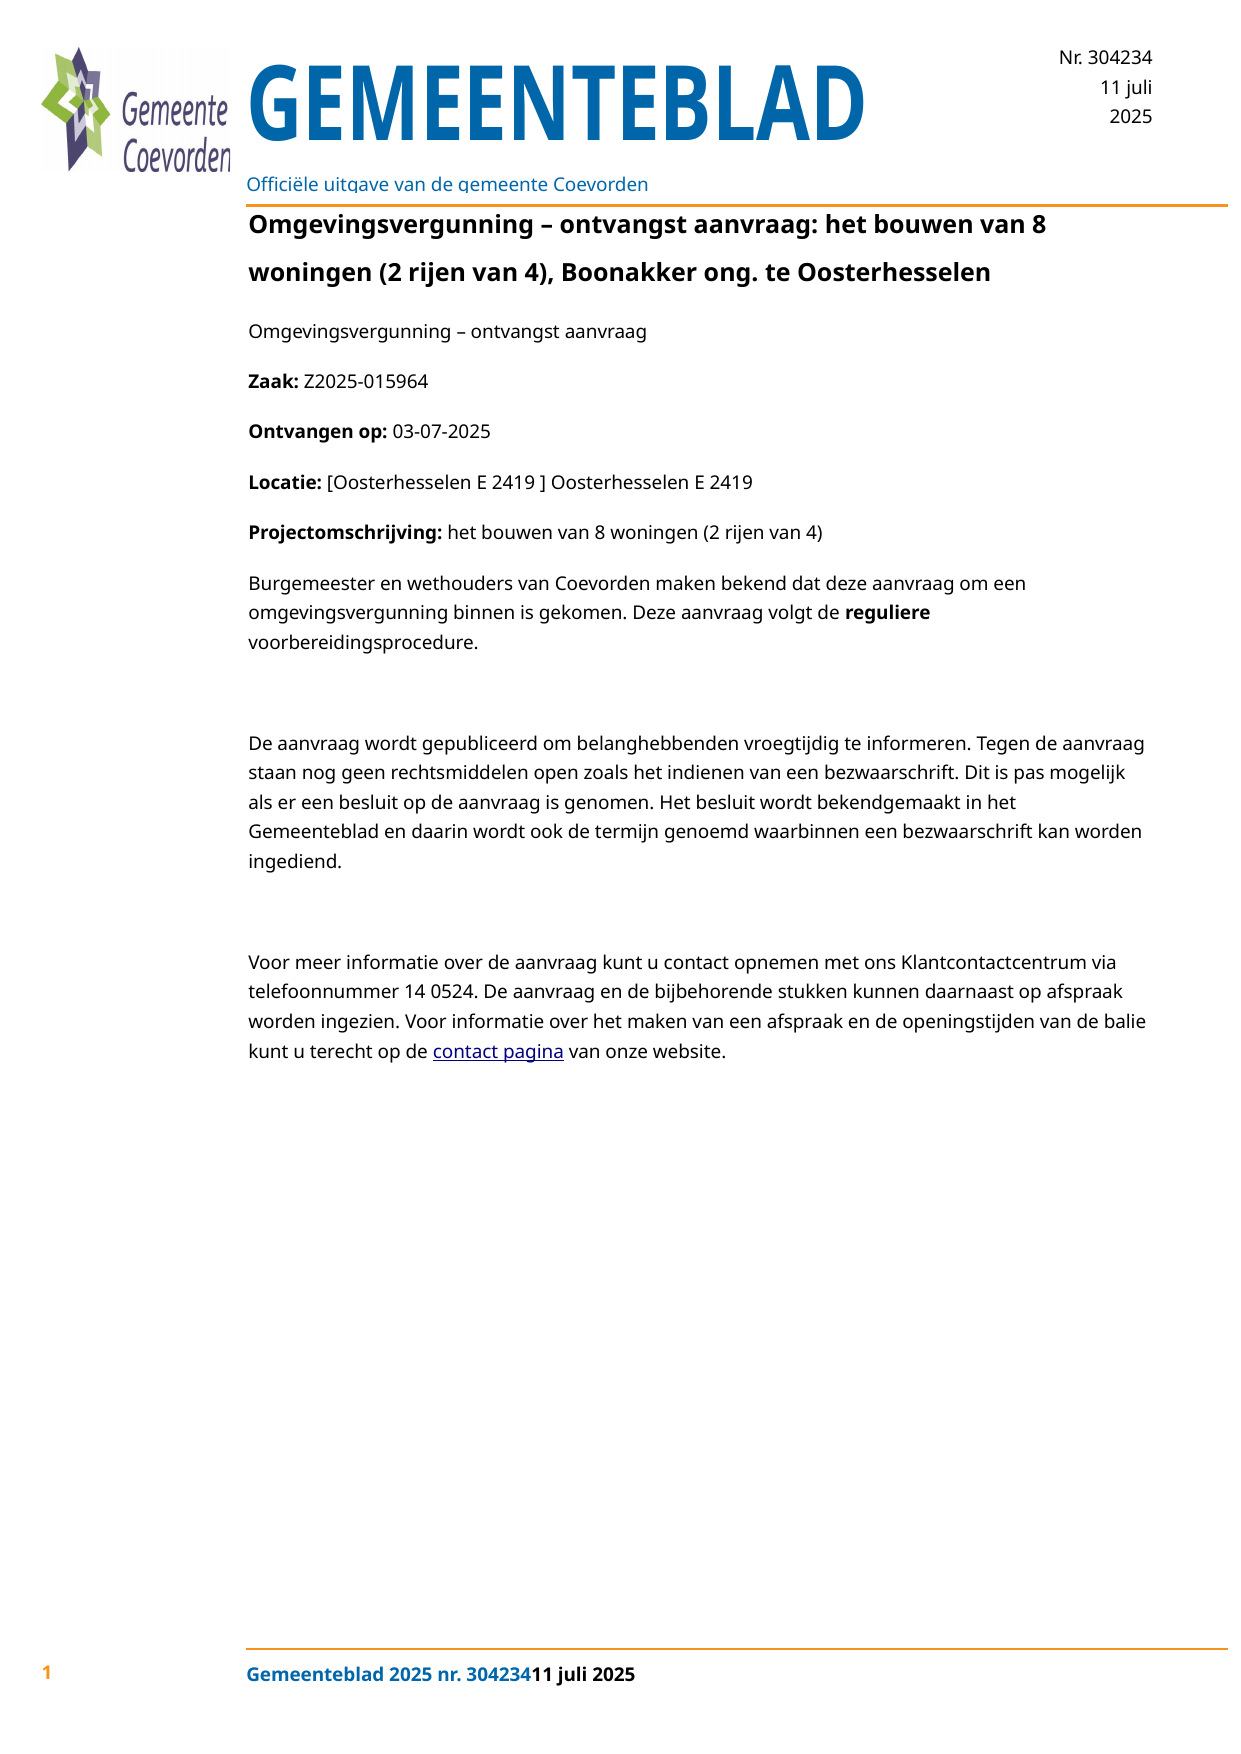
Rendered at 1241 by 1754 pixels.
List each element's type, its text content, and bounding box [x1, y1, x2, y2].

text Omgevingsvergunning – ontvangst aanvraag [248, 318, 1152, 344]
text Projectomschrijving: het bouwen van 8 woningen (2 rijen van 4) [248, 519, 1152, 545]
text Voor meer informatie over de aanvraag kunt u contact opnemen met ons Klantcontactcentrum via telefoonnummer 14 0524. De aanvraag en de bijbehorende stukken kunnen daarnaast op afspraak worden ingezien. Voor informatie over het maken van een afspraak en de openingstijden van de balie kunt u terecht op de contact pagina van onze website. [248, 949, 1152, 1064]
text Burgemeester en wethouders van Coevorden maken bekend dat deze aanvraag om een omgevingsvergunning binnen is gekomen. Deze aanvraag volgt de reguliere voorbereidingsprocedure. [248, 570, 1152, 655]
text Zaak: Z2025-015964 [248, 368, 1152, 394]
text Locatie: [Oosterhesselen E 2419 ] Oosterhesselen E 2419 [248, 469, 1152, 495]
text Omgevingsvergunning – ontvangst aanvraag: het bouwen van 8 woningen (2 rijen van 4), Boonakker ong. te Oosterhesselen [248, 207, 1152, 288]
text De aanvraag wordt gepubliceerd om belanghebbenden vroegtijdig te informeren. Tegen de aanvraag staan nog geen rechtsmiddelen open zoals het indienen van een bezwaarschrift. Dit is pas mogelijk als er een besluit op de aanvraag is genomen. Het besluit wordt bekendgemaakt in het Gemeenteblad en daarin wordt ook de termijn genoemd waarbinnen een bezwaarschrift kan worden ingediend. [248, 730, 1152, 874]
text Ontvangen op: 03-07-2025 [248, 419, 1152, 444]
picture [41, 47, 231, 172]
